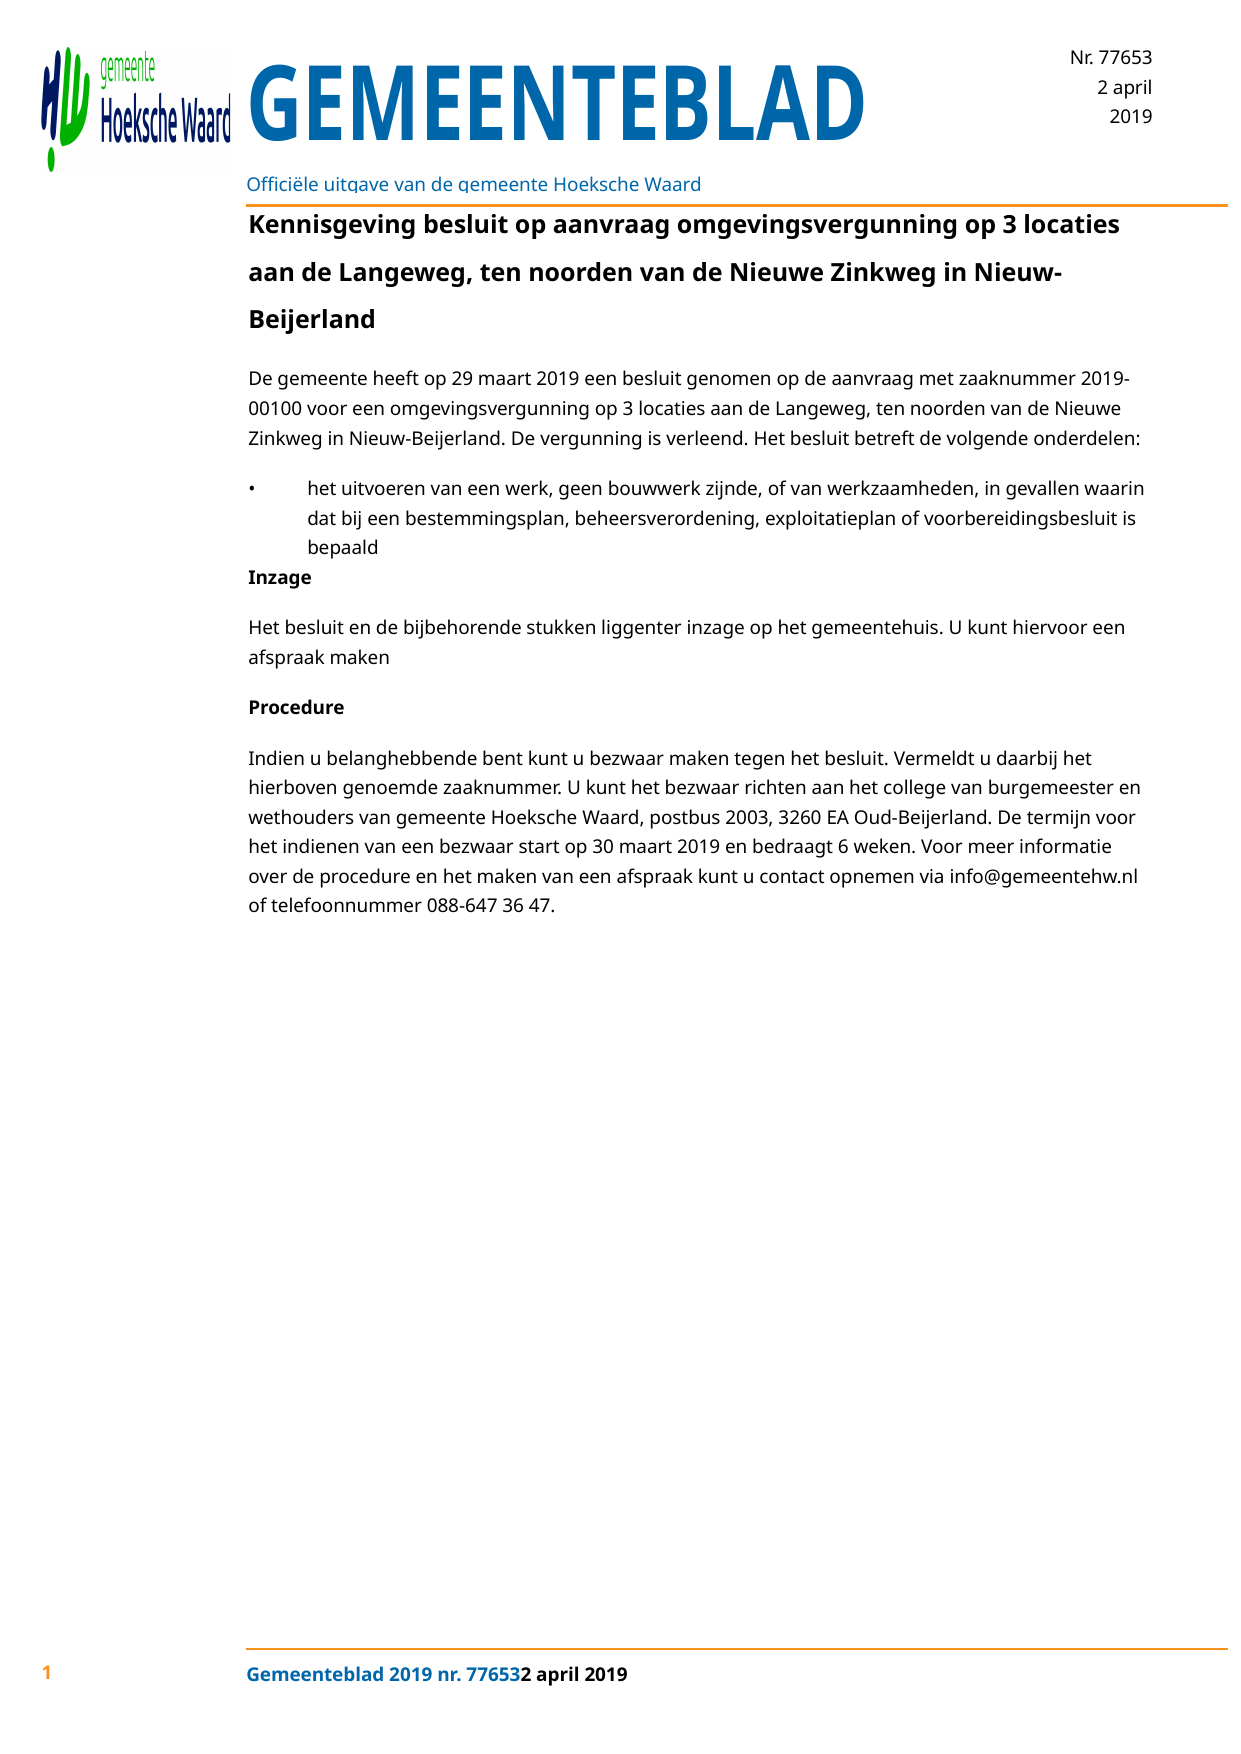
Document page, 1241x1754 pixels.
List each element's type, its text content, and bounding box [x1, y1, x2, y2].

text Het besluit en de bijbehorende stukken liggenter inzage op het gemeentehuis. U kunt hiervoor een afspraak maken [248, 614, 1152, 669]
picture [41, 47, 231, 172]
text Inzage [248, 564, 1152, 589]
text Kennisgeving besluit op aanvraag omgevingsvergunning op 3 locaties aan de Langeweg, ten noorden van de Nieuwe Zinkweg in Nieuw-Beijerland [248, 207, 1152, 336]
list het uitvoeren van een werk, geen bouwwerk zijnde, of van werkzaamheden, in gevallen waarin dat bij een bestemmingsplan, beheersverordening, exploitatieplan of voorbereidingsbesluit is bepaald [248, 475, 1152, 560]
text De gemeente heeft op 29 maart 2019 een besluit genomen op de aanvraag met zaaknummer 2019-00100 voor een omgevingsvergunning op 3 locaties aan de Langeweg, ten noorden van de Nieuwe Zinkweg in Nieuw-Beijerland. De vergunning is verleend. Het besluit betreft de volgende onderdelen: [248, 366, 1152, 450]
text Indien u belanghebbende bent kunt u bezwaar maken tegen het besluit. Vermeldt u daarbij het hierboven genoemde zaaknummer. U kunt het bezwaar richten aan het college van burgemeester en wethouders van gemeente Hoeksche Waard, postbus 2003, 3260 EA Oud-Beijerland. De termijn voor het indienen van een bezwaar start op 30 maart 2019 en bedraagt 6 weken. Voor meer informatie over de procedure en het maken van een afspraak kunt u contact opnemen via info@gemeentehw.nl of telefoonnummer 088-647 36 47. [248, 745, 1152, 918]
text Procedure [248, 694, 1152, 720]
